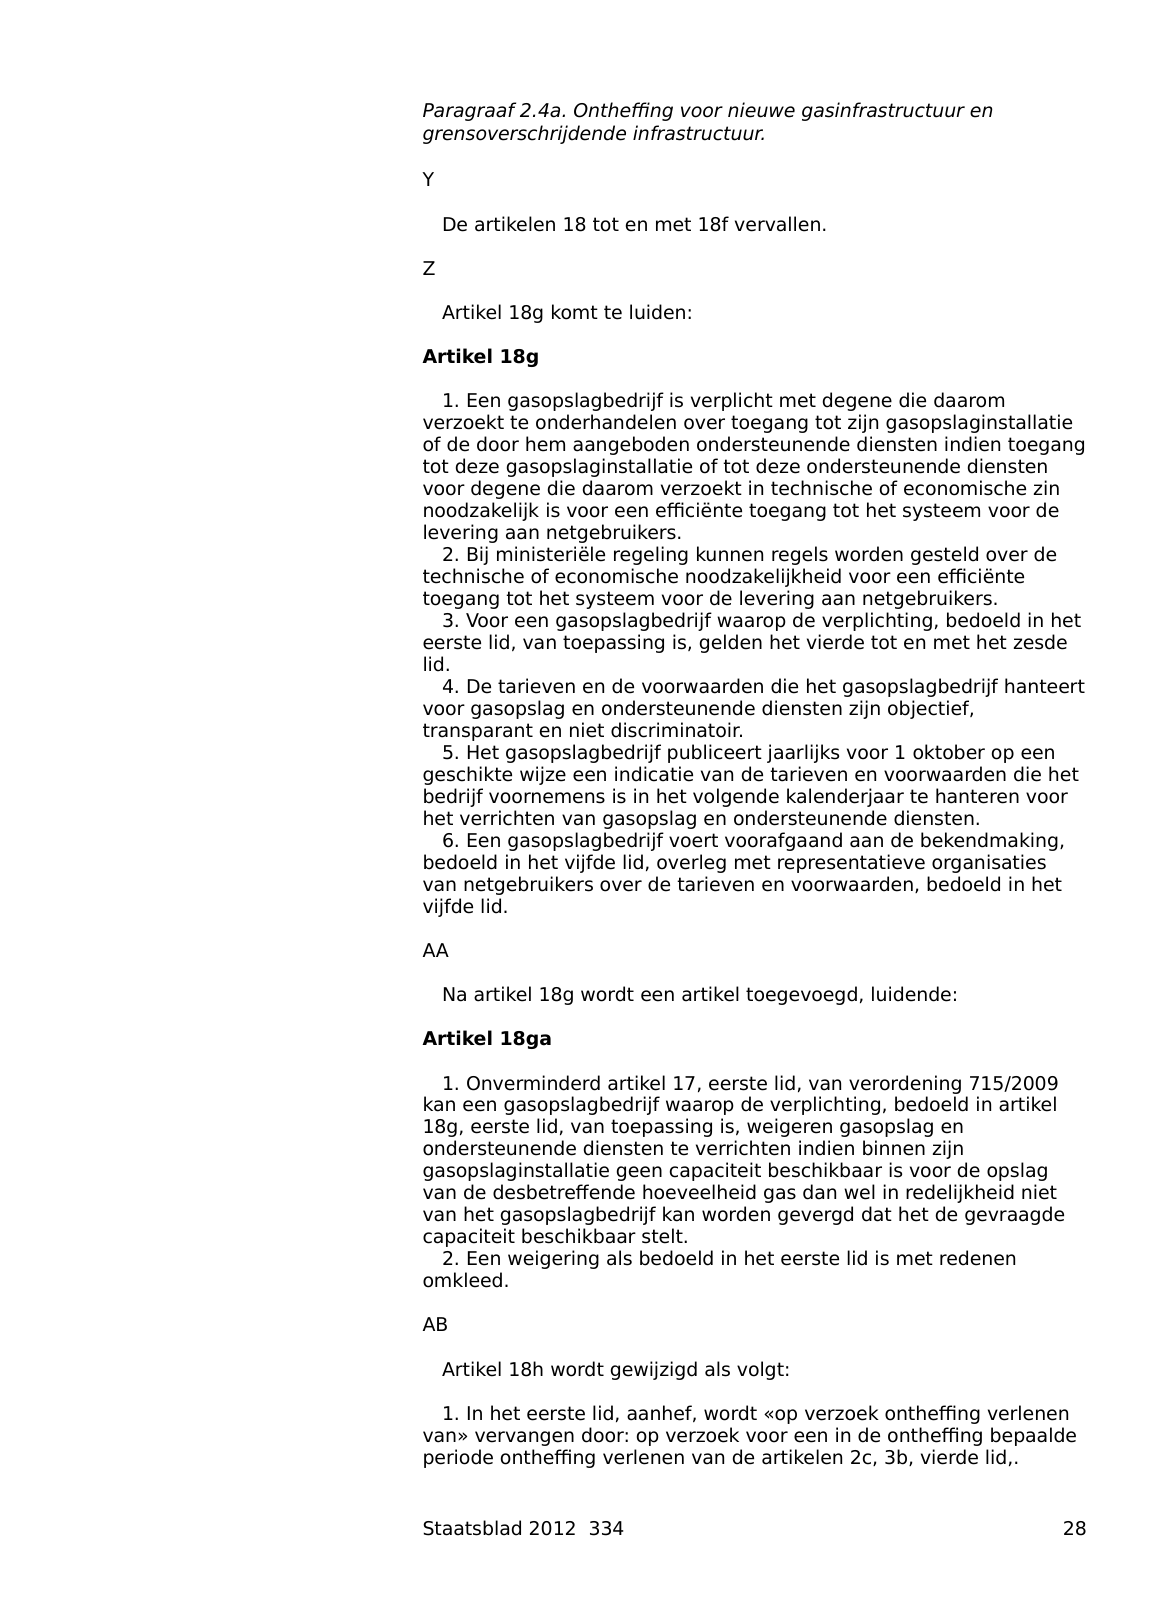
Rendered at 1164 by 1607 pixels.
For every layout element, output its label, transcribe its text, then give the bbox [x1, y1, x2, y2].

text Artikel 18g komt te luiden: [422, 302, 1087, 324]
text 5. Het gasopslagbedrijf publiceert jaarlijks voor 1 oktober op een geschikte wijze een indicatie van de tarieven en voorwaarden die het bedrijf voornemens is in het volgende kalenderjaar te hanteren voor het verrichten van gasopslag en ondersteunende diensten. [422, 742, 1087, 830]
text Z [422, 258, 1087, 280]
text 6. Een gasopslagbedrijf voert voorafgaand aan de bekendmaking, bedoeld in het vijfde lid, overleg met representatieve organisaties van netgebruikers over de tarieven en voorwaarden, bedoeld in het vijfde lid. [422, 830, 1087, 918]
subtitle Paragraaf 2.4a. Ontheffing voor nieuwe gasinfrastructuur en grensoverschrijdende infrastructuur. [422, 100, 1087, 144]
text AA [422, 940, 1087, 962]
text Artikel 18h wordt gewijzigd als volgt: [422, 1358, 1087, 1381]
text De artikelen 18 tot en met 18f vervallen. [422, 213, 1087, 236]
text 1. Een gasopslagbedrijf is verplicht met degene die daarom verzoekt te onderhandelen over toegang tot zijn gasopslaginstallatie of de door hem aangeboden ondersteunende diensten indien toegang tot deze gasopslaginstallatie of tot deze ondersteunende diensten voor degene die daarom verzoekt in technische of economische zin noodzakelijk is voor een efficiënte toegang tot het systeem voor de levering aan netgebruikers. [422, 390, 1087, 544]
text 2. Bij ministeriële regeling kunnen regels worden gesteld over de technische of economische noodzakelijkheid voor een efficiënte toegang tot het systeem voor de levering aan netgebruikers. [422, 544, 1087, 610]
text 1. Onverminderd artikel 17, eerste lid, van verordening 715/2009 kan een gasopslagbedrijf waarop de verplichting, bedoeld in artikel 18g, eerste lid, van toepassing is, weigeren gasopslag en ondersteunende diensten te verrichten indien binnen zijn gasopslaginstallatie geen capaciteit beschikbaar is voor de opslag van de desbetreffende hoeveelheid gas dan wel in redelijkheid niet van het gasopslagbedrijf kan worden gevergd dat het de gevraagde capaciteit beschikbaar stelt. [422, 1072, 1087, 1248]
text 1. In het eerste lid, aanhef, wordt «op verzoek ontheffing verlenen van» vervangen door: op verzoek voor een in de ontheffing bepaalde periode ontheffing verlenen van de artikelen 2c, 3b, vierde lid,. [422, 1403, 1087, 1469]
text 2. Een weigering als bedoeld in het eerste lid is met redenen omkleed. [422, 1248, 1087, 1292]
subtitle Artikel 18ga [422, 1028, 1087, 1050]
text AB [422, 1314, 1087, 1336]
subtitle Artikel 18g [422, 346, 1087, 368]
text 4. De tarieven en de voorwaarden die het gasopslagbedrijf hanteert voor gasopslag en ondersteunende diensten zijn objectief, transparant en niet discriminatoir. [422, 676, 1087, 742]
text Na artikel 18g wordt een artikel toegevoegd, luidende: [422, 984, 1087, 1006]
text 3. Voor een gasopslagbedrijf waarop de verplichting, bedoeld in het eerste lid, van toepassing is, gelden het vierde tot en met het zesde lid. [422, 610, 1087, 676]
text Y [422, 169, 1087, 191]
